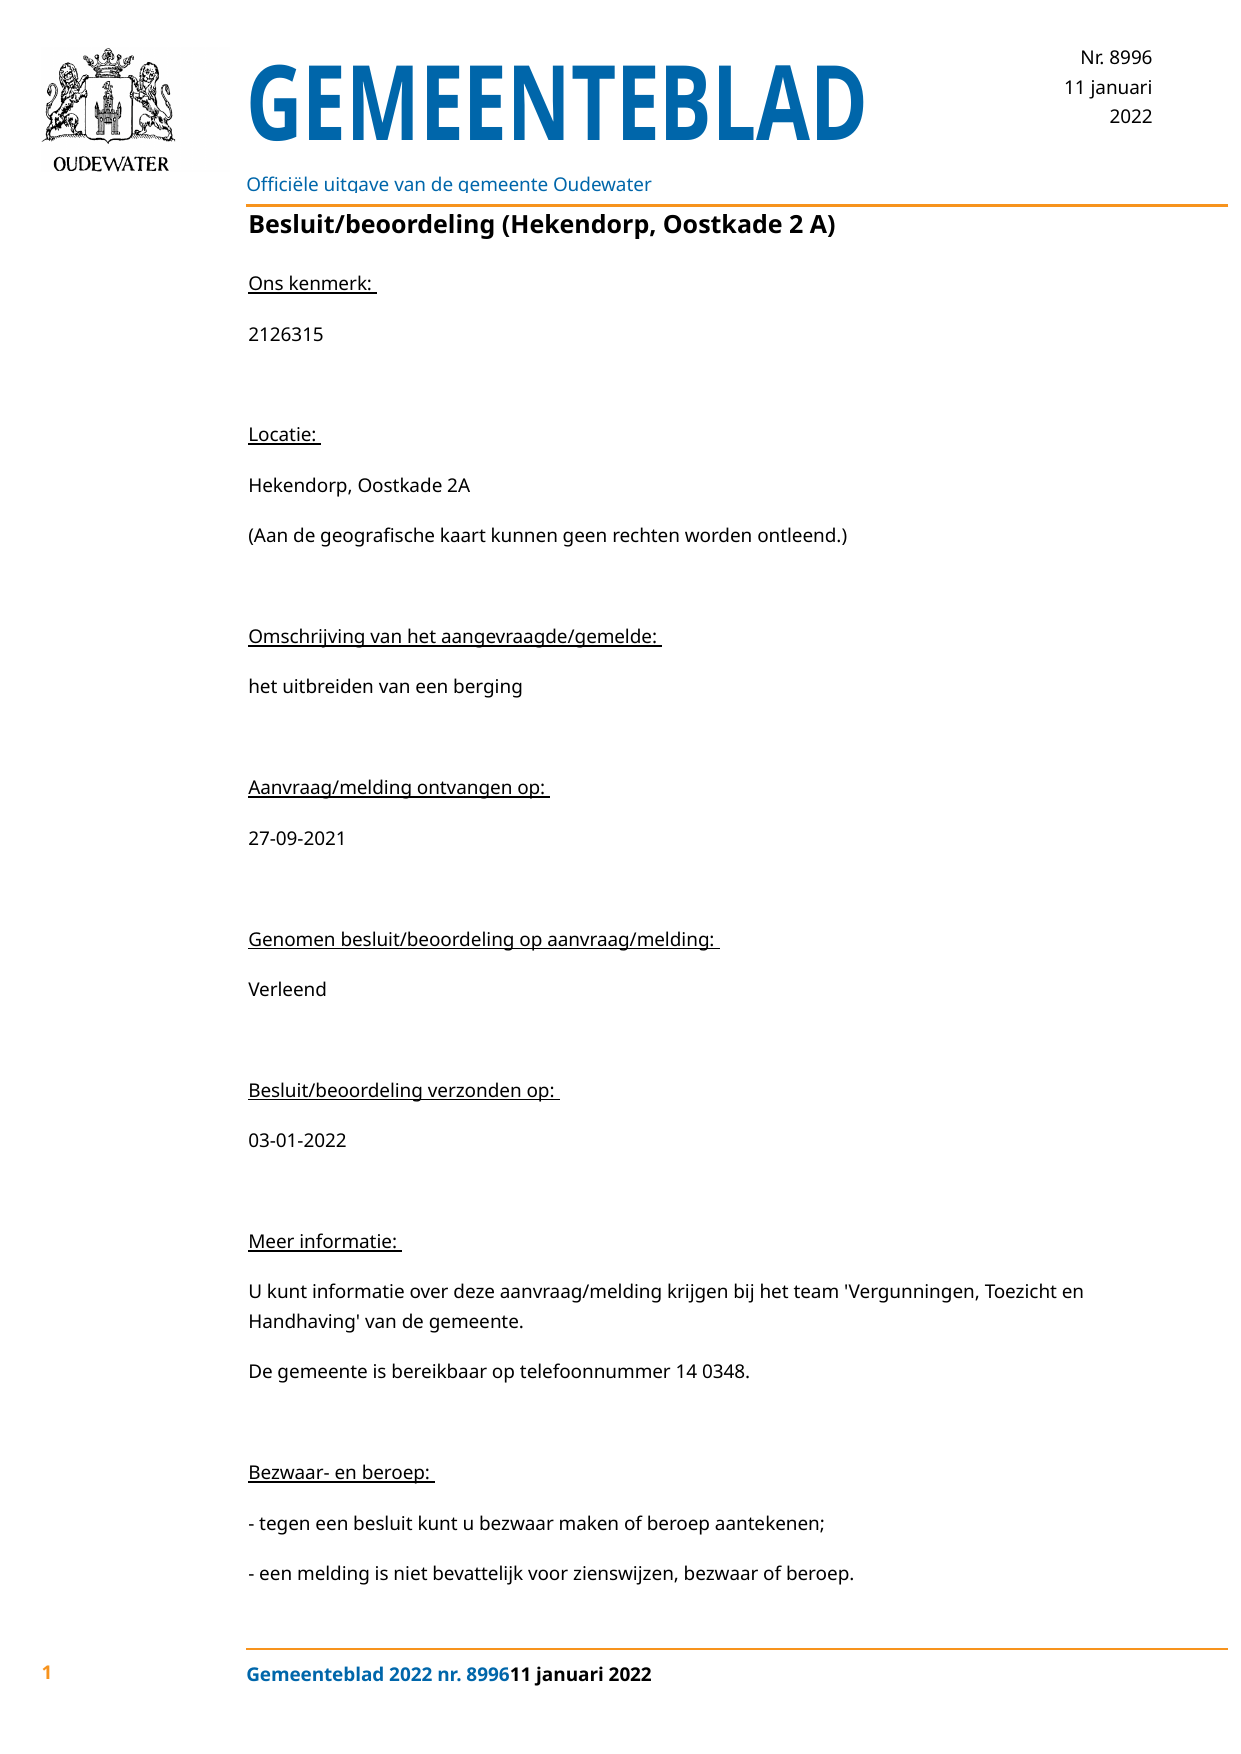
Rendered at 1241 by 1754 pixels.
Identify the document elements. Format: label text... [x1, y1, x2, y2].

text Besluit/beoordeling (Hekendorp, Oostkade 2 A) [248, 207, 1152, 241]
text het uitbreiden van een berging [248, 674, 1152, 699]
text 2126315 [248, 321, 1152, 346]
text - een melding is niet bevattelijk voor zienswijzen, bezwaar of beroep. [248, 1560, 1152, 1586]
text Omschrijving van het aangevraagde/gemelde: [248, 623, 1152, 649]
text 03-01-2022 [248, 1127, 1152, 1153]
text (Aan de geografische kaart kunnen geen rechten worden ontleend.) [248, 522, 1152, 548]
text Locatie: [248, 422, 1152, 447]
text Verleend [248, 976, 1152, 1002]
picture [41, 47, 231, 172]
text De gemeente is bereikbaar op telefoonnummer 14 0348. [248, 1359, 1152, 1384]
text Ons kenmerk: [248, 270, 1152, 296]
text U kunt informatie over deze aanvraag/melding krijgen bij het team 'Vergunningen, Toezicht en Handhaving' van de gemeente. [248, 1279, 1152, 1334]
text Aanvraag/melding ontvangen op: [248, 774, 1152, 800]
text Bezwaar- en beroep: [248, 1459, 1152, 1485]
text 27-09-2021 [248, 825, 1152, 851]
text Hekendorp, Oostkade 2A [248, 472, 1152, 498]
text - tegen een besluit kunt u bezwaar maken of beroep aantekenen; [248, 1510, 1152, 1536]
text Meer informatie: [248, 1228, 1152, 1254]
text Besluit/beoordeling verzonden op: [248, 1077, 1152, 1103]
text Genomen besluit/beoordeling op aanvraag/melding: [248, 926, 1152, 951]
